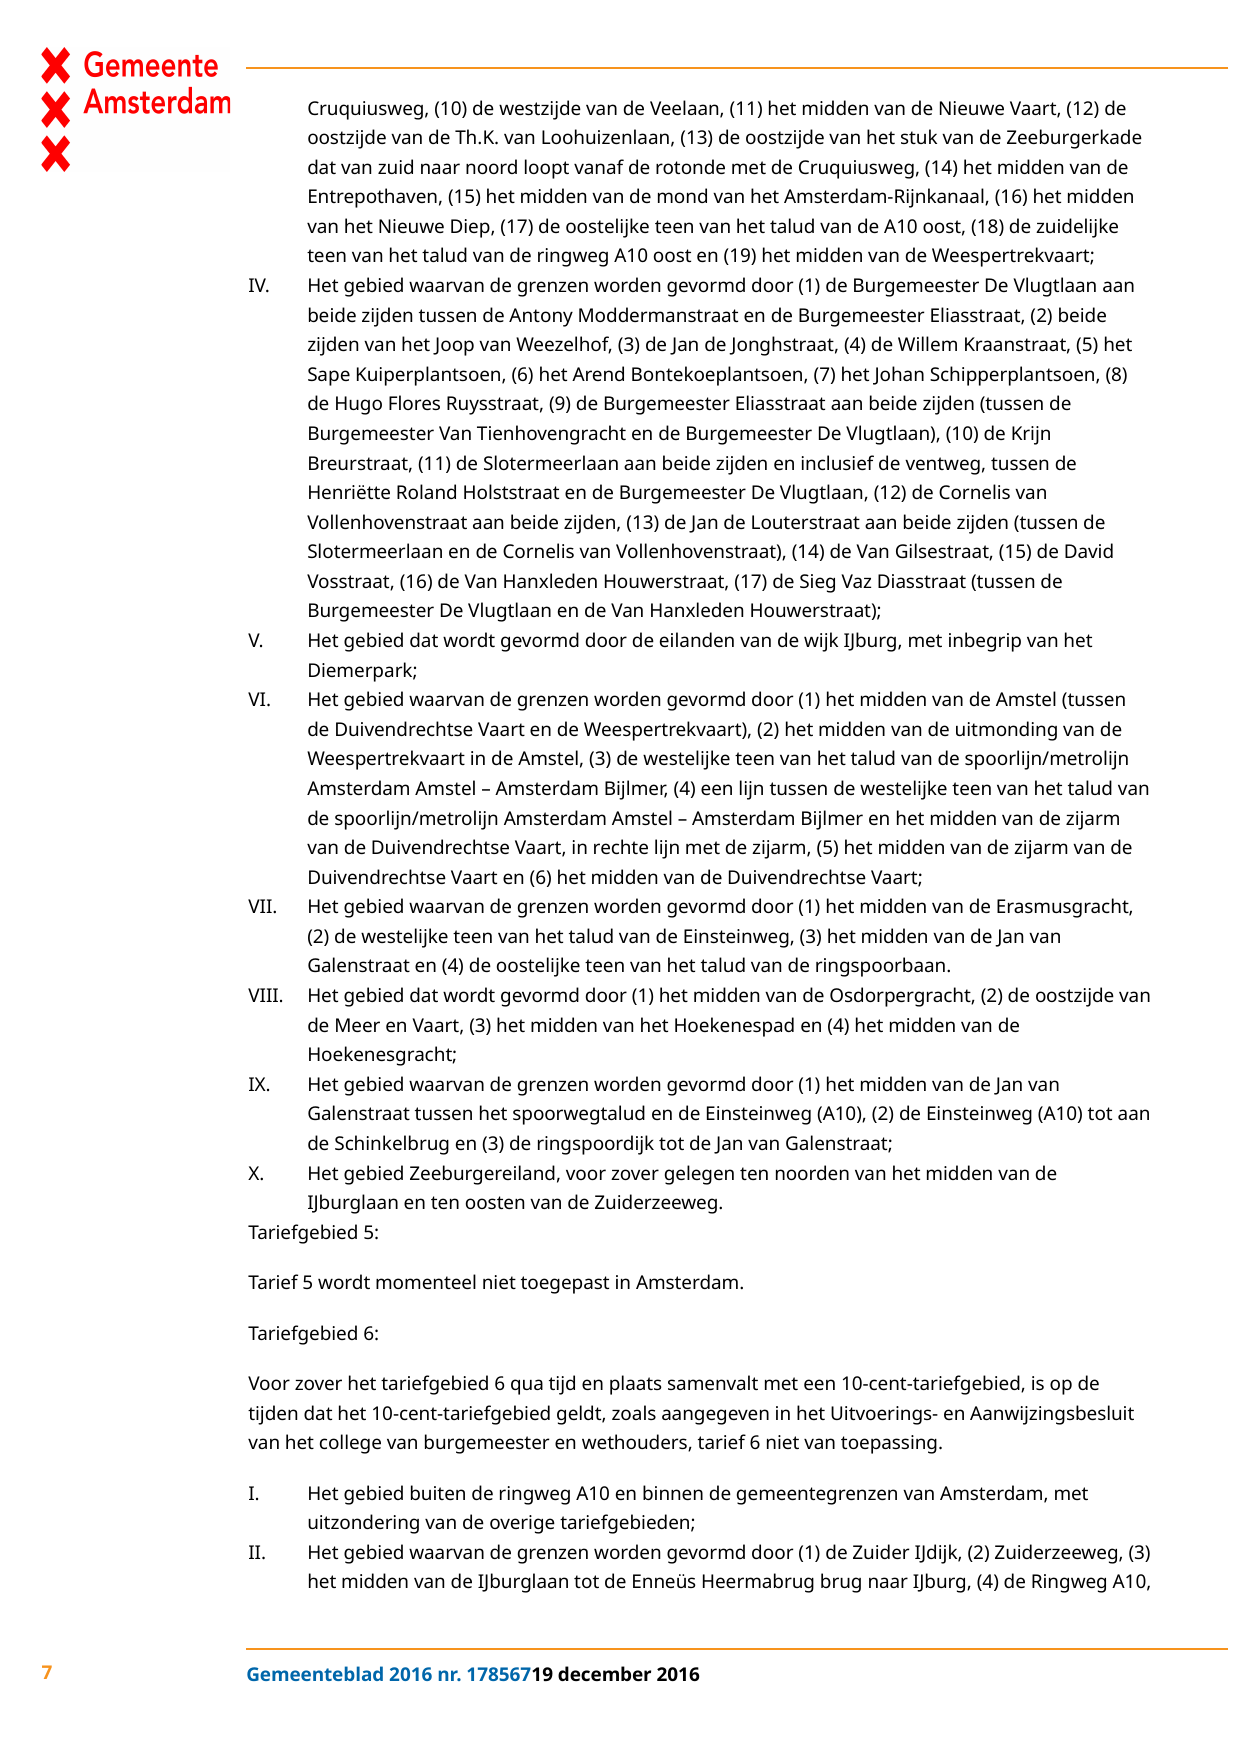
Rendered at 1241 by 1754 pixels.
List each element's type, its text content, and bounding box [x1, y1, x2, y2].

list Het gebied Zeeburgereiland, voor zover gelegen ten noorden van het midden van de IJburglaan en ten oosten van de Zuiderzeeweg. [248, 1160, 1152, 1215]
list Cruquiusweg, (10) de westzijde van de Veelaan, (11) het midden van de Nieuwe Vaart, (12) de oostzijde van de Th.K. van Loohuizenlaan, (13) de oostzijde van het stuk van de Zeeburgerkade dat van zuid naar noord loopt vanaf de rotonde met de Cruquiusweg, (14) het midden van de Entrepothaven, (15) het midden van de mond van het Amsterdam-Rijnkanaal, (16) het midden van het Nieuwe Diep, (17) de oostelijke teen van het talud van de A10 oost, (18) de zuidelijke teen van het talud van de ringweg A10 oost en (19) het midden van de Weespertrekvaart; [248, 95, 1152, 268]
list Het gebied dat wordt gevormd door de eilanden van de wijk IJburg, met inbegrip van het Diemerpark; [248, 627, 1152, 683]
list Het gebied waarvan de grenzen worden gevormd door (1) de Burgemeester De Vlugtlaan aan beide zijden tussen de Antony Moddermanstraat en de Burgemeester Eliasstraat, (2) beide zijden van het Joop van Weezelhof, (3) de Jan de Jonghstraat, (4) de Willem Kraanstraat, (5) het Sape Kuiperplantsoen, (6) het Arend Bontekoeplantsoen, (7) het Johan Schipperplantsoen, (8) de Hugo Flores Ruysstraat, (9) de Burgemeester Eliasstraat aan beide zijden (tussen de Burgemeester Van Tienhovengracht en de Burgemeester De Vlugtlaan), (10) de Krijn Breurstraat, (11) de Slotermeerlaan aan beide zijden en inclusief de ventweg, tussen de Henriëtte Roland Holststraat en de Burgemeester De Vlugtlaan, (12) de Cornelis van Vollenhovenstraat aan beide zijden, (13) de Jan de Louterstraat aan beide zijden (tussen de Slotermeerlaan en de Cornelis van Vollenhovenstraat), (14) de Van Gilsestraat, (15) de David Vosstraat, (16) de Van Hanxleden Houwerstraat, (17) de Sieg Vaz Diasstraat (tussen de Burgemeester De Vlugtlaan en de Van Hanxleden Houwerstraat); [248, 272, 1152, 623]
text Tariefgebied 6: [248, 1320, 1152, 1346]
text Voor zover het tariefgebied 6 qua tijd en plaats samenvalt met een 10-cent-tariefgebied, is op de tijden dat het 10-cent-tariefgebied geldt, zoals aangegeven in het Uitvoerings- en Aanwijzingsbesluit van het college van burgemeester en wethouders, tarief 6 niet van toepassing. [248, 1370, 1152, 1455]
text Tarief 5 wordt momenteel niet toegepast in Amsterdam. [248, 1269, 1152, 1295]
list Het gebied waarvan de grenzen worden gevormd door (1) het midden van de Jan van Galenstraat tussen het spoorwegtalud en de Einsteinweg (A10), (2) de Einsteinweg (A10) tot aan de Schinkelbrug en (3) de ringspoordijk tot de Jan van Galenstraat; [248, 1071, 1152, 1156]
list Het gebied waarvan de grenzen worden gevormd door (1) het midden van de Erasmusgracht, (2) de westelijke teen van het talud van de Einsteinweg, (3) het midden van de Jan van Galenstraat en (4) de oostelijke teen van het talud van de ringspoorbaan. [248, 893, 1152, 978]
list Het gebied buiten de ringweg A10 en binnen de gemeentegrenzen van Amsterdam, met uitzondering van de overige tariefgebieden; [248, 1480, 1152, 1535]
text Tariefgebied 5: [248, 1219, 1152, 1245]
list Het gebied waarvan de grenzen worden gevormd door (1) het midden van de Amstel (tussen de Duivendrechtse Vaart en de Weespertrekvaart), (2) het midden van de uitmonding van de Weespertrekvaart in de Amstel, (3) de westelijke teen van het talud van de spoorlijn/metrolijn Amsterdam Amstel – Amsterdam Bijlmer, (4) een lijn tussen de westelijke teen van het talud van de spoorlijn/metrolijn Amsterdam Amstel – Amsterdam Bijlmer en het midden van de zijarm van de Duivendrechtse Vaart, in rechte lijn met de zijarm, (5) het midden van de zijarm van de Duivendrechtse Vaart en (6) het midden van de Duivendrechtse Vaart; [248, 686, 1152, 890]
list Het gebied waarvan de grenzen worden gevormd door (1) de Zuider IJdijk, (2) Zuiderzeeweg, (3) het midden van de IJburglaan tot de Enneüs Heermabrug brug naar IJburg, (4) de Ringweg A10, [248, 1539, 1152, 1594]
list Het gebied dat wordt gevormd door (1) het midden van de Osdorpergracht, (2) de oostzijde van de Meer en Vaart, (3) het midden van het Hoekenespad en (4) het midden van de Hoekenesgracht; [248, 982, 1152, 1067]
picture [41, 47, 231, 172]
